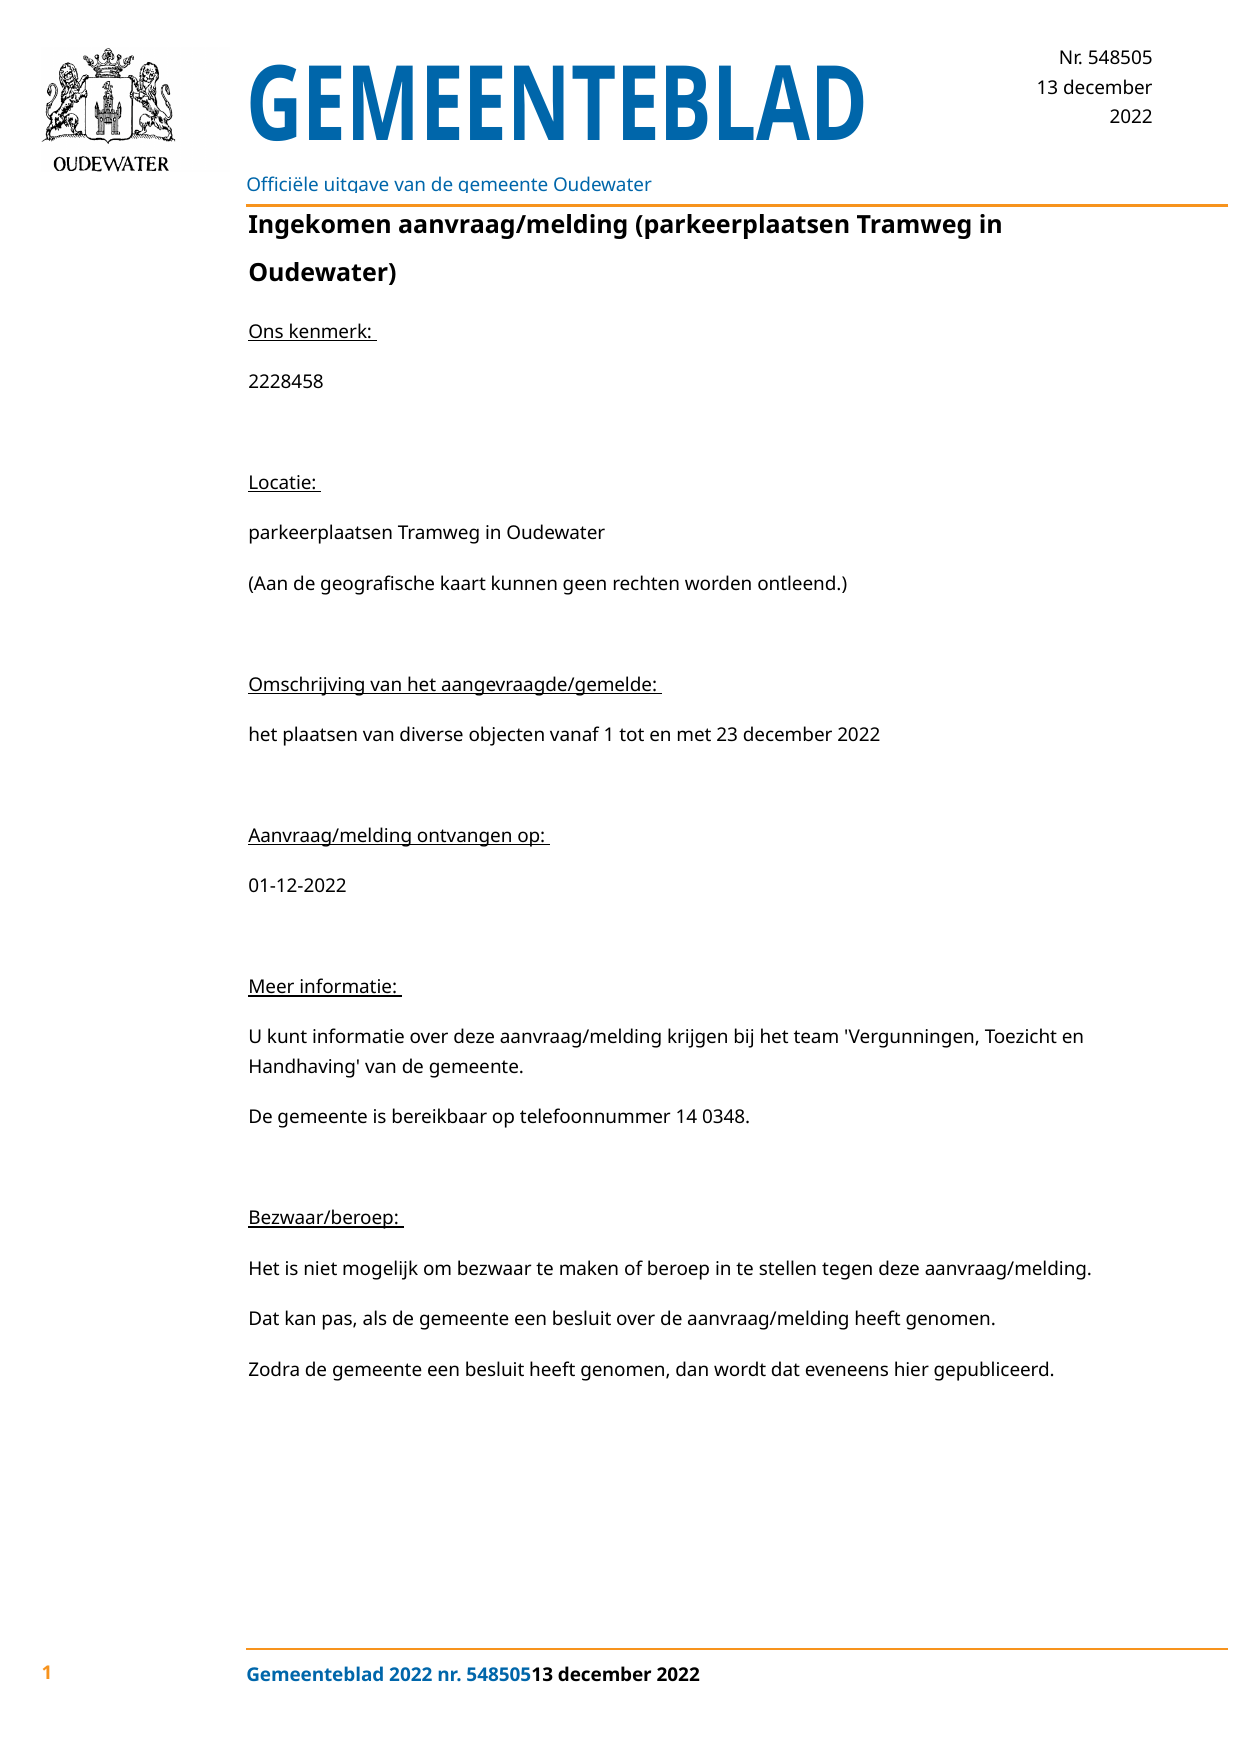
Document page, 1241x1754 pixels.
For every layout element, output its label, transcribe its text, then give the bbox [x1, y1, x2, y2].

text U kunt informatie over deze aanvraag/melding krijgen bij het team 'Vergunningen, Toezicht en Handhaving' van de gemeente. [248, 1024, 1152, 1079]
text Het is niet mogelijk om bezwaar te maken of beroep in te stellen tegen deze aanvraag/melding. [248, 1255, 1152, 1281]
picture [41, 47, 231, 172]
text parkeerplaatsen Tramweg in Oudewater [248, 519, 1152, 545]
text Omschrijving van het aangevraagde/gemelde: [248, 671, 1152, 697]
text Ons kenmerk: [248, 318, 1152, 344]
text Bezwaar/beroep: [248, 1204, 1152, 1230]
text Dat kan pas, als de gemeente een besluit over de aanvraag/melding heeft genomen. [248, 1305, 1152, 1331]
text Ingekomen aanvraag/melding (parkeerplaatsen Tramweg in Oudewater) [248, 207, 1152, 288]
text Aanvraag/melding ontvangen op: [248, 822, 1152, 848]
text het plaatsen van diverse objecten vanaf 1 tot en met 23 december 2022 [248, 721, 1152, 747]
text (Aan de geografische kaart kunnen geen rechten worden ontleend.) [248, 570, 1152, 596]
text 2228458 [248, 368, 1152, 394]
text Meer informatie: [248, 973, 1152, 999]
text 01-12-2022 [248, 872, 1152, 898]
text De gemeente is bereikbaar op telefoonnummer 14 0348. [248, 1104, 1152, 1129]
text Locatie: [248, 469, 1152, 495]
text Zodra de gemeente een besluit heeft genomen, dan wordt dat eveneens hier gepubliceerd. [248, 1356, 1152, 1382]
